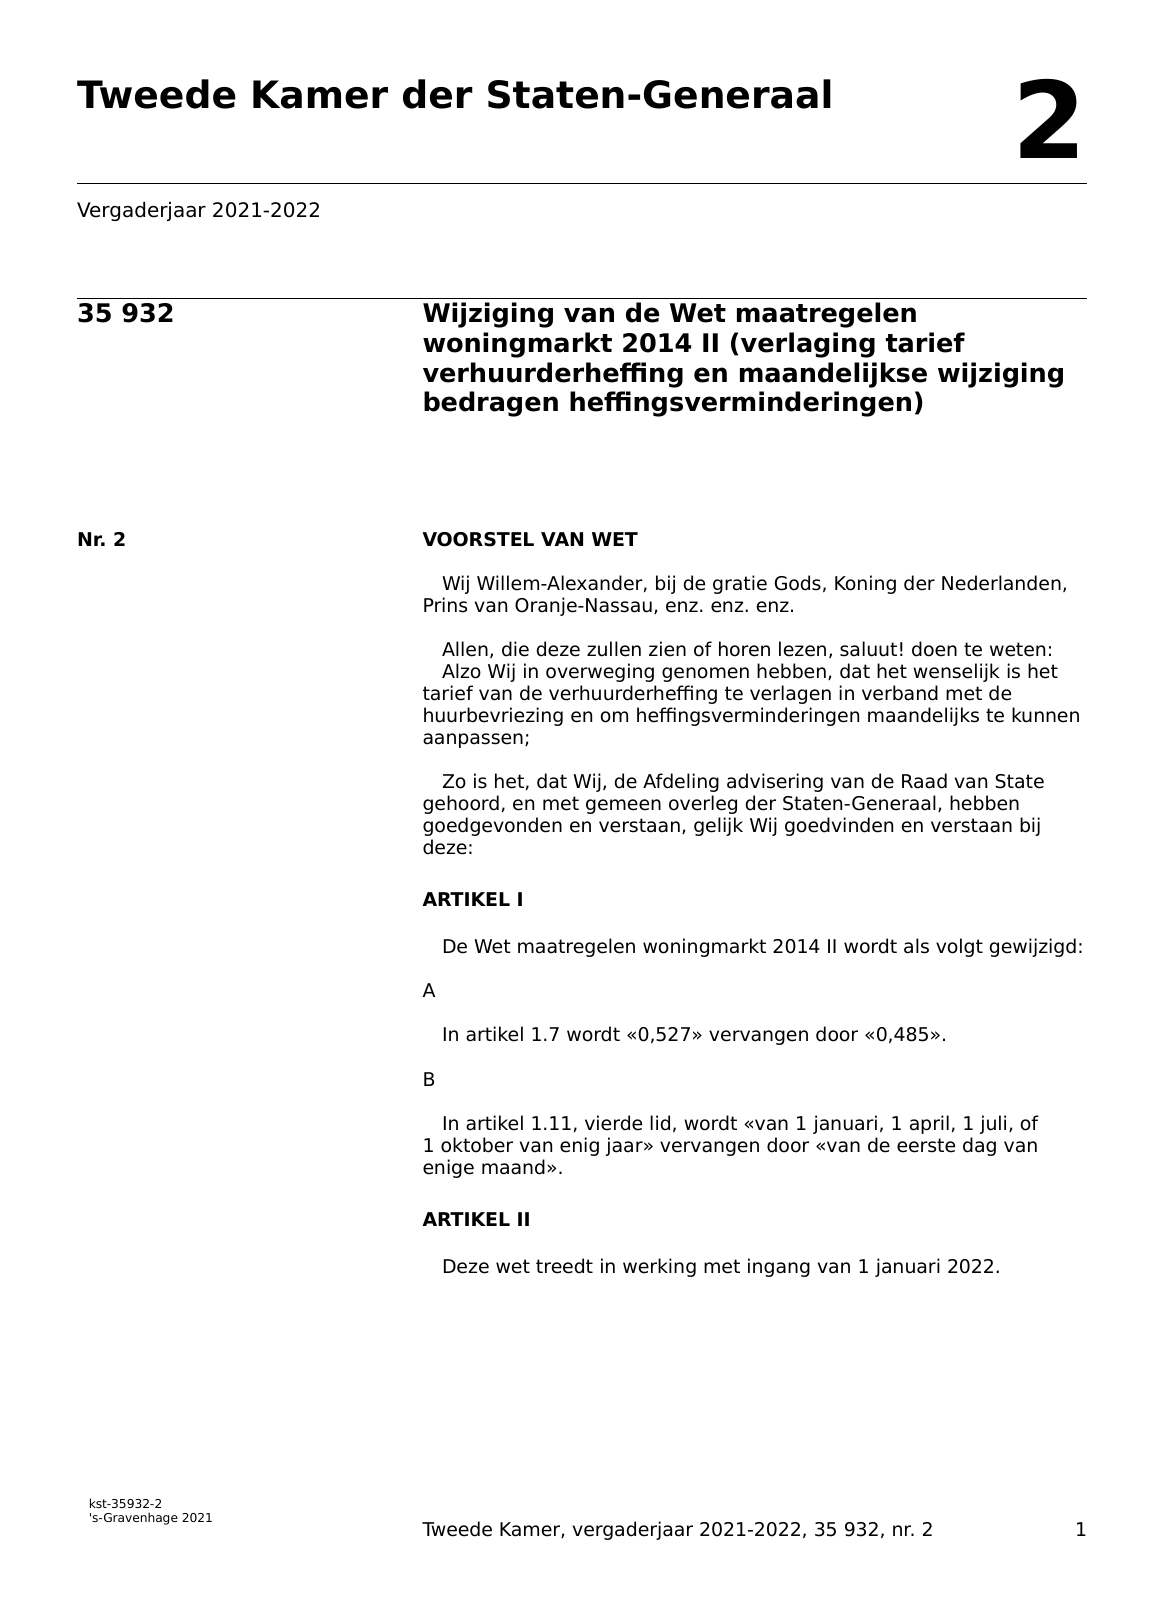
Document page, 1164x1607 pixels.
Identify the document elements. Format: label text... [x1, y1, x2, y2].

text 's-Gravenhage 2021 [88, 1511, 323, 1525]
text Deze wet treedt in werking met ingang van 1 januari 2022. [422, 1256, 1087, 1278]
subtitle ARTIKEL I [422, 889, 1087, 911]
text Zo is het, dat Wij, de Afdeling advisering van de Raad van State gehoord, en met gemeen overleg der Staten-Generaal, hebben goedgevonden en verstaan, gelijk Wij goedvinden en verstaan bij deze: [422, 771, 1087, 859]
table_header Tweede Kamer der Staten-Generaal [77, 59, 886, 183]
text Allen, die deze zullen zien of horen lezen, saluut! doen te weten: [422, 639, 1087, 661]
subtitle Nr. 2 VOORSTEL VAN WET [77, 529, 1087, 551]
text In artikel 1.11, vierde lid, wordt «van 1 januari, 1 april, 1 juli, of 1 oktober van enig jaar» vervangen door «van de eerste dag van enige maand». [422, 1113, 1087, 1179]
table_header 2 [886, 59, 1087, 183]
text B [422, 1068, 1087, 1091]
table_cell Vergaderjaar 2021-2022 [77, 184, 1087, 298]
text Alzo Wij in overweging genomen hebben, dat het wenselijk is het tarief van de verhuurderheffing te verlagen in verband met de huurbevriezing en om heffingsverminderingen maandelijks te kunnen aanpassen; [422, 661, 1087, 749]
text kst-35932-2 [88, 1497, 323, 1511]
text A [422, 980, 1087, 1002]
text De Wet maatregelen woningmarkt 2014 II wordt als volgt gewijzigd: [422, 936, 1087, 958]
text Wij Willem-Alexander, bij de gratie Gods, Koning der Nederlanden, Prins van Oranje-Nassau, enz. enz. enz. [422, 573, 1087, 617]
subtitle ARTIKEL II [422, 1209, 1087, 1231]
subtitle 35 932 Wijziging van de Wet maatregelen woningmarkt 2014 II (verlaging tarief verhuurderheffing en maandelijkse wijziging bedragen heffingsverminderingen) [77, 299, 1087, 418]
text In artikel 1.7 wordt «0,527» vervangen door «0,485». [422, 1024, 1087, 1046]
